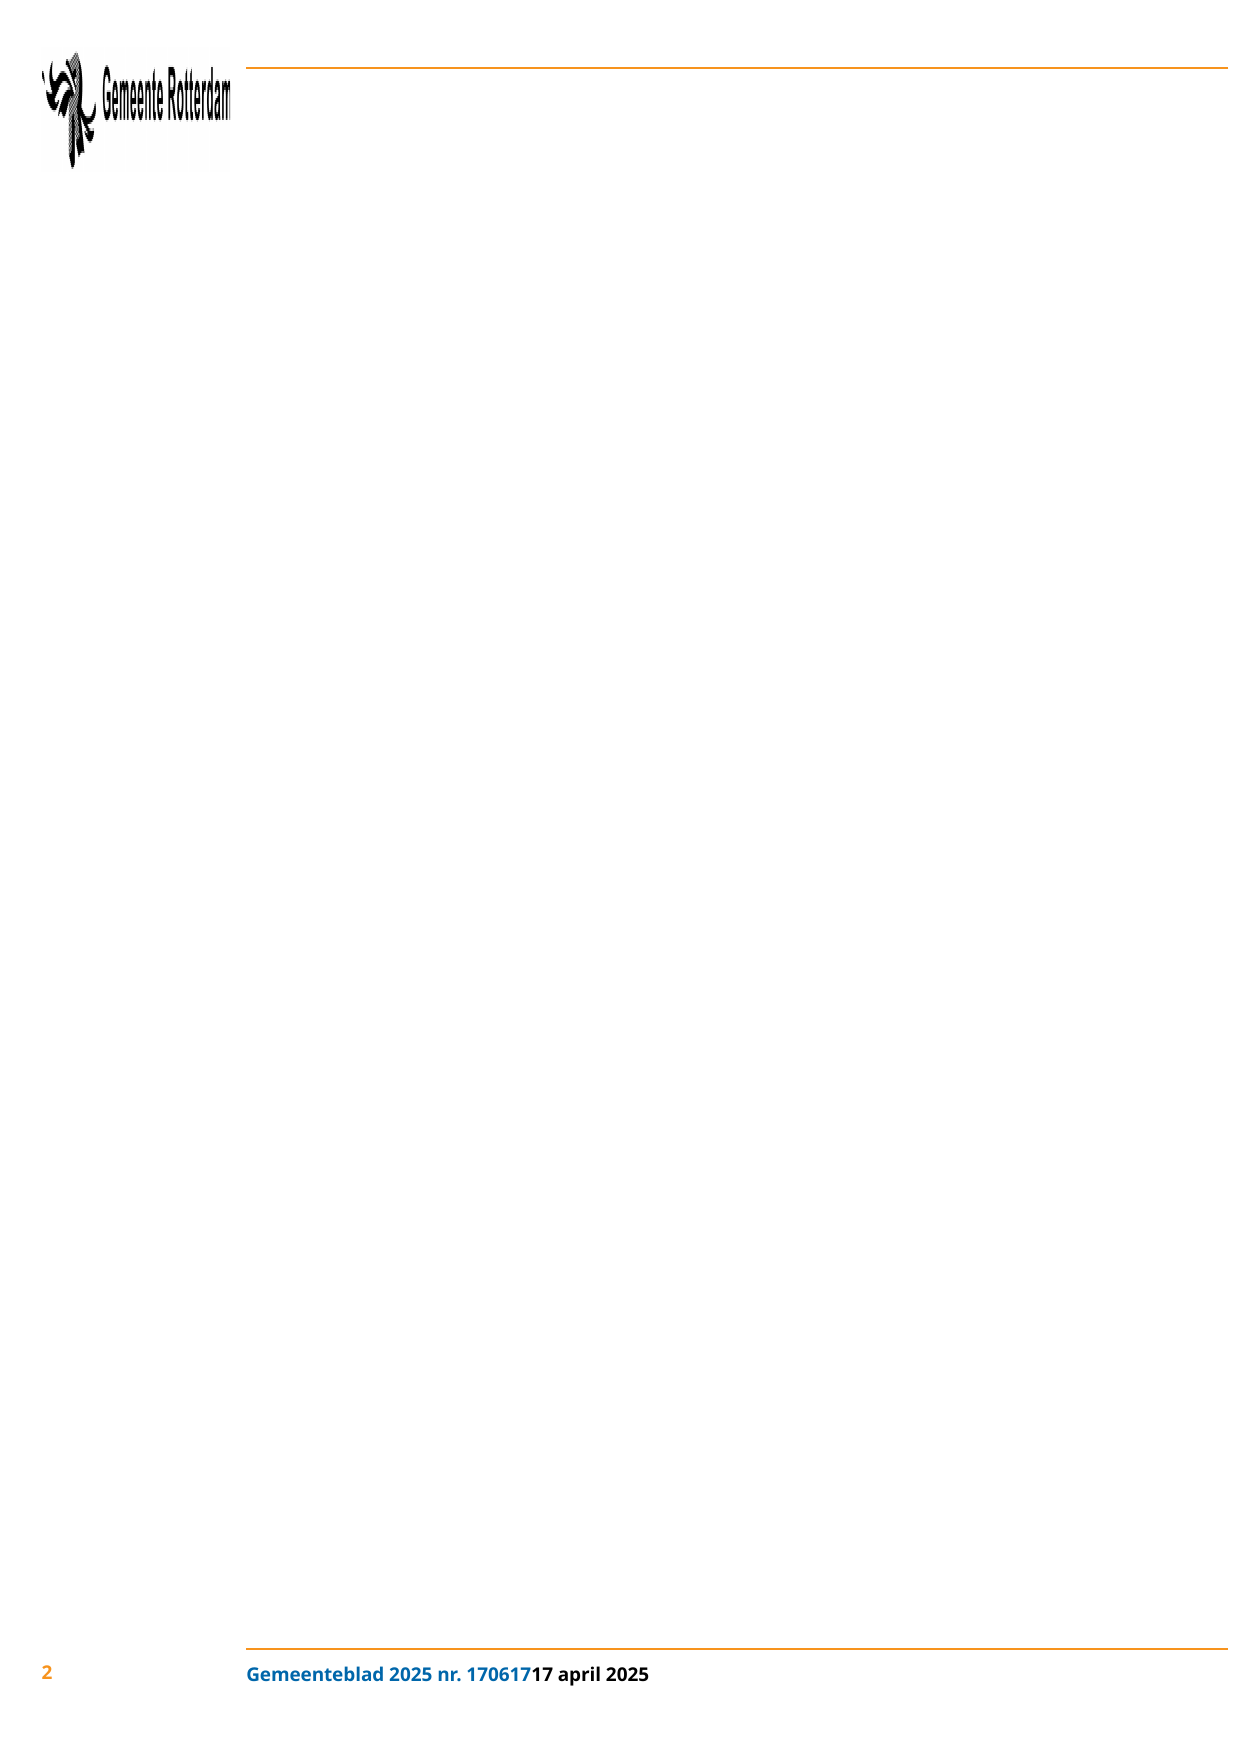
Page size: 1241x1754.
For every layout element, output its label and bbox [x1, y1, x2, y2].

picture [41, 47, 231, 172]
